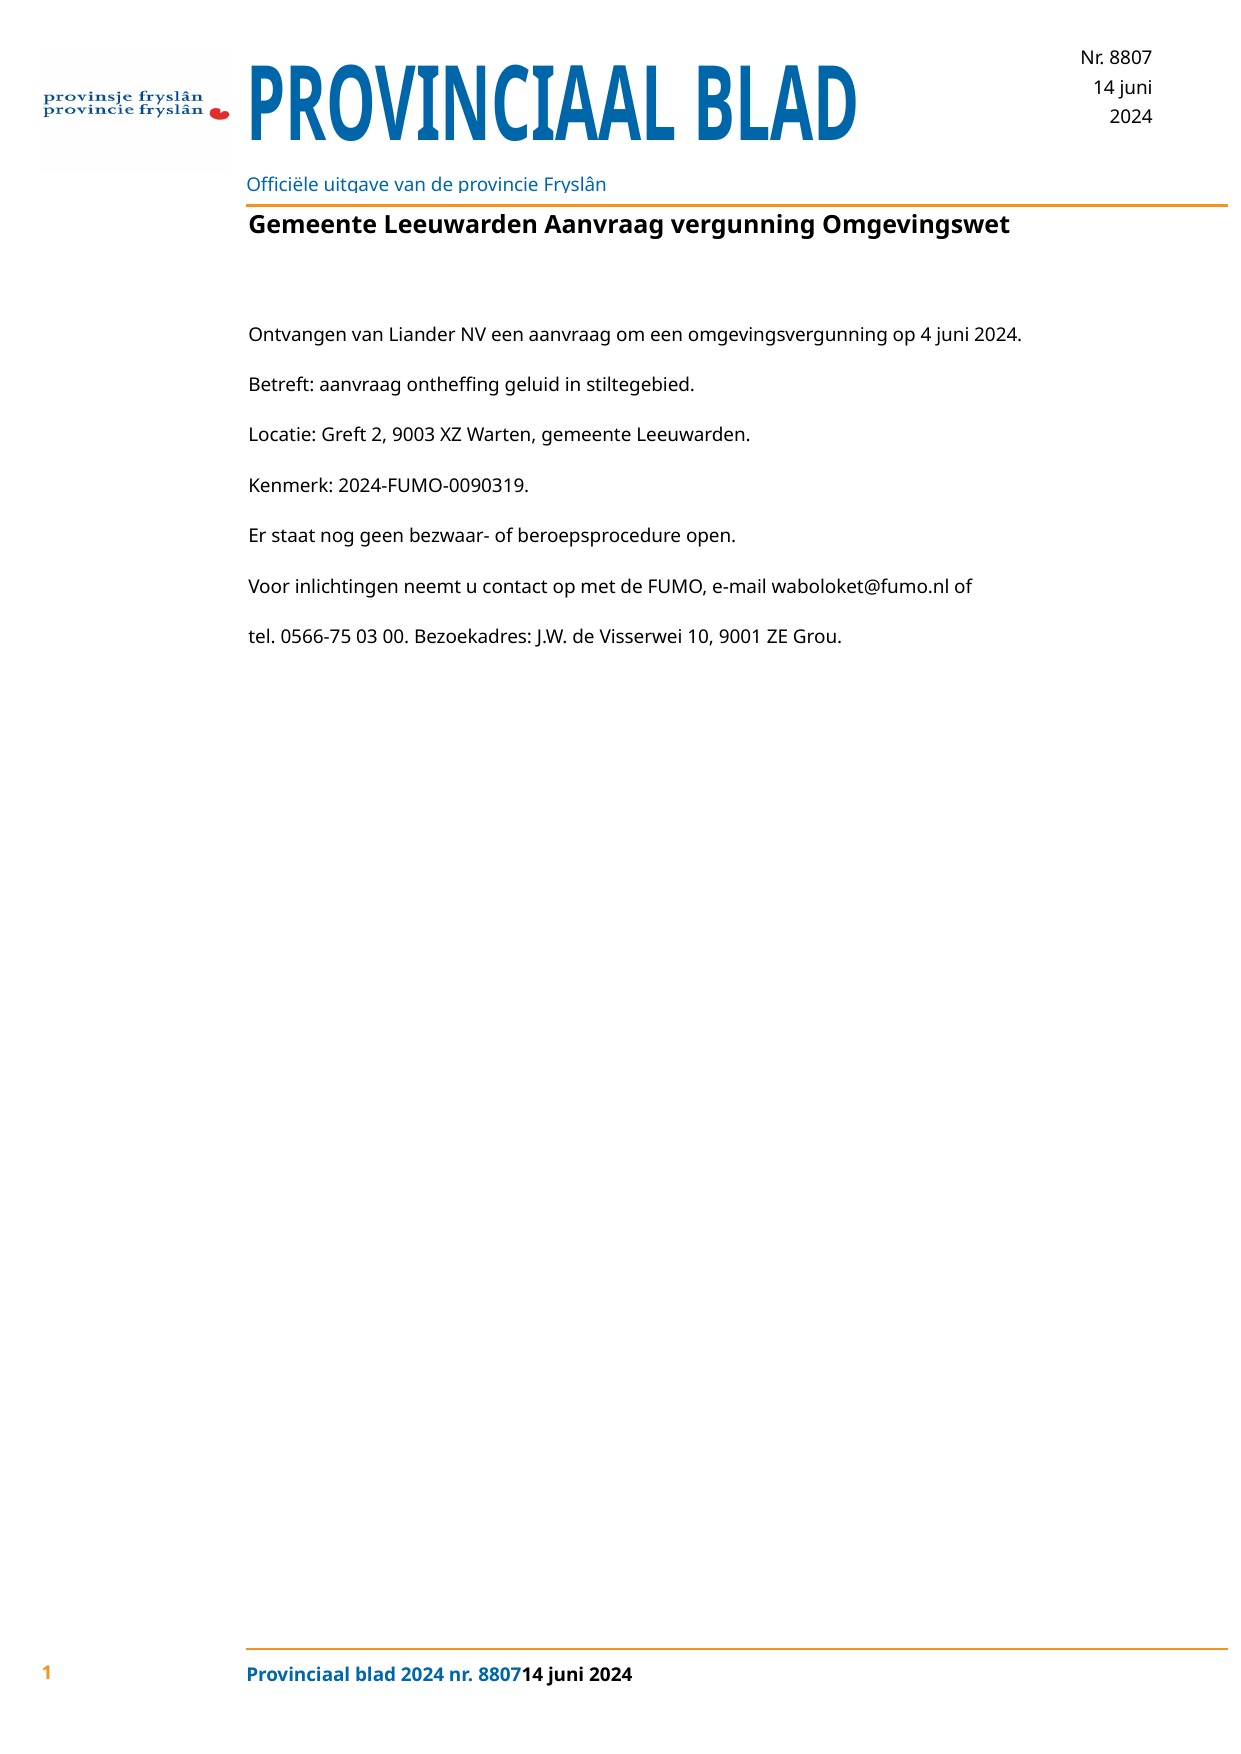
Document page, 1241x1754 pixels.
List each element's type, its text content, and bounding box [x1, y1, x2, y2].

text Er staat nog geen bezwaar- of beroepsprocedure open. [248, 522, 1152, 548]
text Gemeente Leeuwarden Aanvraag vergunning Omgevingswet [248, 207, 1152, 241]
text Ontvangen van Liander NV een aanvraag om een omgevingsvergunning op 4 juni 2024. [248, 321, 1152, 346]
text Voor inlichtingen neemt u contact op met de FUMO, e-mail waboloket@fumo.nl of [248, 573, 1152, 598]
text Kenmerk: 2024-FUMO-0090319. [248, 472, 1152, 498]
text Locatie: Greft 2, 9003 XZ Warten, gemeente Leeuwarden. [248, 422, 1152, 447]
picture [41, 47, 231, 172]
text Betreft: aanvraag ontheffing geluid in stiltegebied. [248, 371, 1152, 397]
text tel. 0566-75 03 00. Bezoekadres: J.W. de Visserwei 10, 9001 ZE Grou. [248, 623, 1152, 649]
